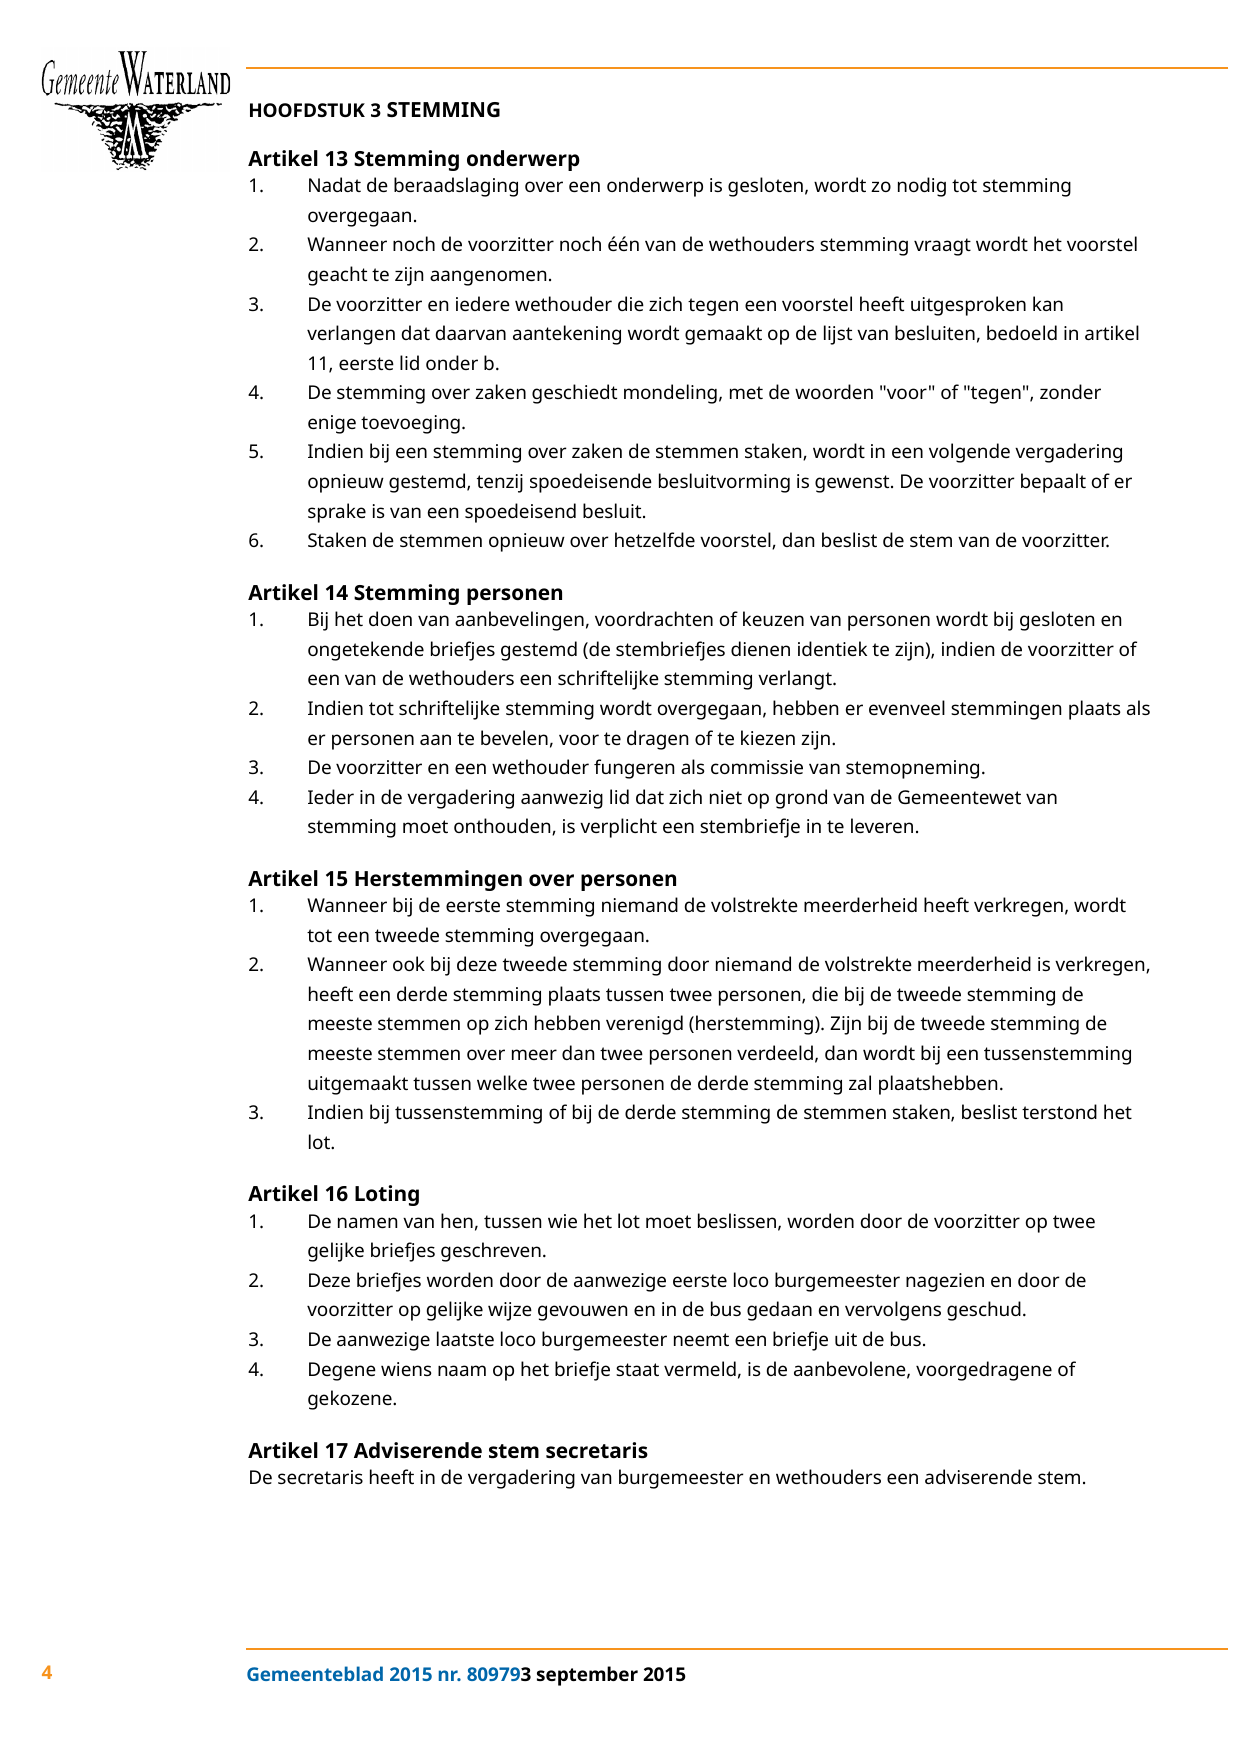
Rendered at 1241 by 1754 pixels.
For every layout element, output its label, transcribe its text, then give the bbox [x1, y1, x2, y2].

list Indien bij tussenstemming of bij de derde stemming de stemmen staken, beslist terstond het lot. [248, 1099, 1152, 1155]
text HOOFDSTUK 3 STEMMING [248, 95, 1152, 123]
list Bij het doen van aanbevelingen, voordrachten of keuzen van personen wordt bij gesloten en ongetekende briefjes gestemd (de stembriefjes dienen identiek te zijn), indien de voorzitter of een van de wethouders een schriftelijke stemming verlangt. [248, 606, 1152, 691]
list Nadat de beraadslaging over een onderwerp is gesloten, wordt zo nodig tot stemming overgegaan. [248, 172, 1152, 228]
picture [41, 47, 231, 172]
text De secretaris heeft in de vergadering van burgemeester en wethouders een adviserende stem. [248, 1464, 1152, 1490]
text Artikel 14 Stemming personen [248, 578, 1152, 606]
list De aanwezige laatste loco burgemeester neemt een briefje uit de bus. [248, 1326, 1152, 1352]
list De voorzitter en een wethouder fungeren als commissie van stemopneming. [248, 754, 1152, 780]
text Artikel 13 Stemming onderwerp [248, 144, 1152, 172]
list De stemming over zaken geschiedt mondeling, met de woorden "voor" of "tegen", zonder enige toevoeging. [248, 379, 1152, 435]
list Indien tot schriftelijke stemming wordt overgegaan, hebben er evenveel stemmingen plaats als er personen aan te bevelen, voor te dragen of te kiezen zijn. [248, 695, 1152, 750]
text Artikel 16 Loting [248, 1179, 1152, 1208]
list De namen van hen, tussen wie het lot moet beslissen, worden door de voorzitter op twee gelijke briefjes geschreven. [248, 1208, 1152, 1263]
text Artikel 15 Herstemmingen over personen [248, 864, 1152, 892]
list Ieder in de vergadering aanwezig lid dat zich niet op grond van de Gemeentewet van stemming moet onthouden, is verplicht een stembriefje in te leveren. [248, 784, 1152, 839]
list Staken de stemmen opnieuw over hetzelfde voorstel, dan beslist de stem van de voorzitter. [248, 527, 1152, 553]
list Degene wiens naam op het briefje staat vermeld, is de aanbevolene, voorgedragene of gekozene. [248, 1356, 1152, 1411]
list Wanneer bij de eerste stemming niemand de volstrekte meerderheid heeft verkregen, wordt tot een tweede stemming overgegaan. [248, 892, 1152, 948]
list Indien bij een stemming over zaken de stemmen staken, wordt in een volgende vergadering opnieuw gestemd, tenzij spoedeisende besluitvorming is gewenst. De voorzitter bepaalt of er sprake is van een spoedeisend besluit. [248, 439, 1152, 524]
list De voorzitter en iedere wethouder die zich tegen een voorstel heeft uitgesproken kan verlangen dat daarvan aantekening wordt gemaakt op de lijst van besluiten, bedoeld in artikel 11, eerste lid onder b. [248, 291, 1152, 376]
text Artikel 17 Adviserende stem secretaris [248, 1436, 1152, 1464]
list Wanneer ook bij deze tweede stemming door niemand de volstrekte meerderheid is verkregen, heeft een derde stemming plaats tussen twee personen, die bij de tweede stemming de meeste stemmen op zich hebben verenigd (herstemming). Zijn bij de tweede stemming de meeste stemmen over meer dan twee personen verdeeld, dan wordt bij een tussenstemming uitgemaakt tussen welke twee personen de derde stemming zal plaatshebben. [248, 951, 1152, 1096]
list Wanneer noch de voorzitter noch één van de wethouders stemming vraagt wordt het voorstel geacht te zijn aangenomen. [248, 232, 1152, 287]
list Deze briefjes worden door de aanwezige eerste loco burgemeester nagezien en door de voorzitter op gelijke wijze gevouwen en in de bus gedaan en vervolgens geschud. [248, 1267, 1152, 1322]
